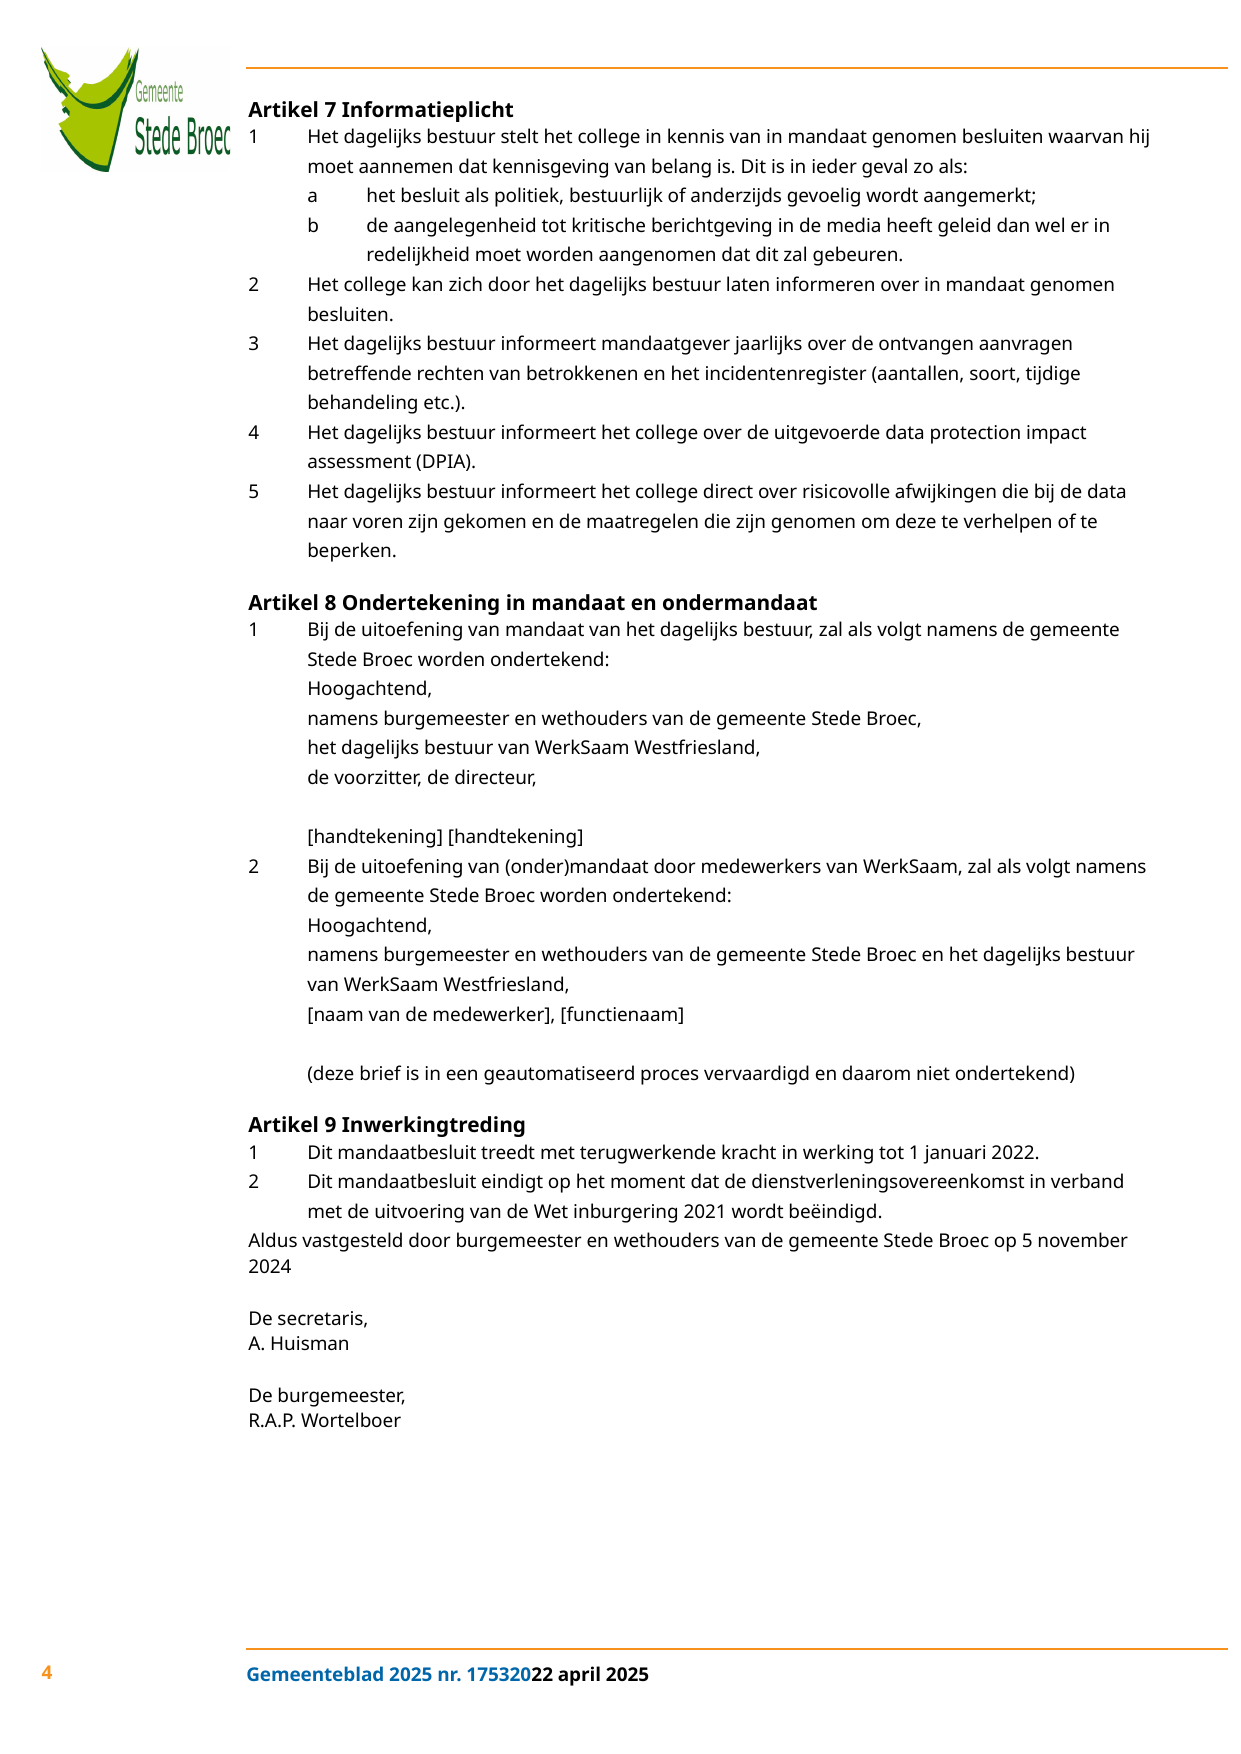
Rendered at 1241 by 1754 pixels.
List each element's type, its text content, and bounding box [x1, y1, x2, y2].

text Artikel 7 Informatieplicht [248, 95, 1152, 123]
text Artikel 9 Inwerkingtreding [248, 1110, 1152, 1139]
list Het dagelijks bestuur stelt het college in kennis van in mandaat genomen besluiten waarvan hij moet aannemen dat kennisgeving van belang is. Dit is in ieder geval zo als: [248, 123, 1152, 178]
text Aldus vastgesteld door burgemeester en wethouders van de gemeente Stede Broec op 5 november 2024 [248, 1228, 1152, 1279]
list de aangelegenheid tot kritische berichtgeving in de media heeft geleid dan wel er in redelijkheid moet worden aangenomen dat dit zal gebeuren. [307, 212, 1152, 267]
text De secretaris, [248, 1305, 1152, 1331]
list het besluit als politiek, bestuurlijk of anderzijds gevoelig wordt aangemerkt; [307, 182, 1152, 208]
list Hoogachtend, [248, 675, 1152, 701]
text De burgemeester, [248, 1382, 1152, 1408]
list namens burgemeester en wethouders van de gemeente Stede Broec en het dagelijks bestuur van WerkSaam Westfriesland, [248, 942, 1152, 997]
list Het dagelijks bestuur informeert mandaatgever jaarlijks over de ontvangen aanvragen betreffende rechten van betrokkenen en het incidentenregister (aantallen, soort, tijdige behandeling etc.). [248, 330, 1152, 415]
list het dagelijks bestuur van WerkSaam Westfriesland, [248, 734, 1152, 760]
list Dit mandaatbesluit eindigt op het moment dat de dienstverleningsovereenkomst in verband met de uitvoering van de Wet inburgering 2021 wordt beëindigd. [248, 1168, 1152, 1224]
list Het dagelijks bestuur informeert het college direct over risicovolle afwijkingen die bij de data naar voren zijn gekomen en de maatregelen die zijn genomen om deze te verhelpen of te beperken. [248, 478, 1152, 563]
picture [41, 47, 231, 172]
list Hoogachtend, [248, 912, 1152, 938]
list Dit mandaatbesluit treedt met terugwerkende kracht in werking tot 1 januari 2022. [248, 1139, 1152, 1164]
list namens burgemeester en wethouders van de gemeente Stede Broec, [248, 705, 1152, 731]
text A. Huisman [248, 1331, 1152, 1356]
list [handtekening] [handtekening] [248, 823, 1152, 849]
list Bij de uitoefening van (onder)mandaat door medewerkers van WerkSaam, zal als volgt namens de gemeente Stede Broec worden ondertekend: [248, 853, 1152, 908]
list Het dagelijks bestuur informeert het college over de uitgevoerde data protection impact assessment (DPIA). [248, 419, 1152, 474]
list [naam van de medewerker], [functienaam] [248, 1001, 1152, 1027]
text Artikel 8 Ondertekening in mandaat en ondermandaat [248, 588, 1152, 616]
text R.A.P. Wortelboer [248, 1408, 1152, 1433]
list Het college kan zich door het dagelijks bestuur laten informeren over in mandaat genomen besluiten. [248, 271, 1152, 326]
list (deze brief is in een geautomatiseerd proces vervaardigd en daarom niet ondertekend) [248, 1060, 1152, 1086]
list de voorzitter, de directeur, [248, 764, 1152, 790]
list Bij de uitoefening van mandaat van het dagelijks bestuur, zal als volgt namens de gemeente Stede Broec worden ondertekend: [248, 616, 1152, 672]
